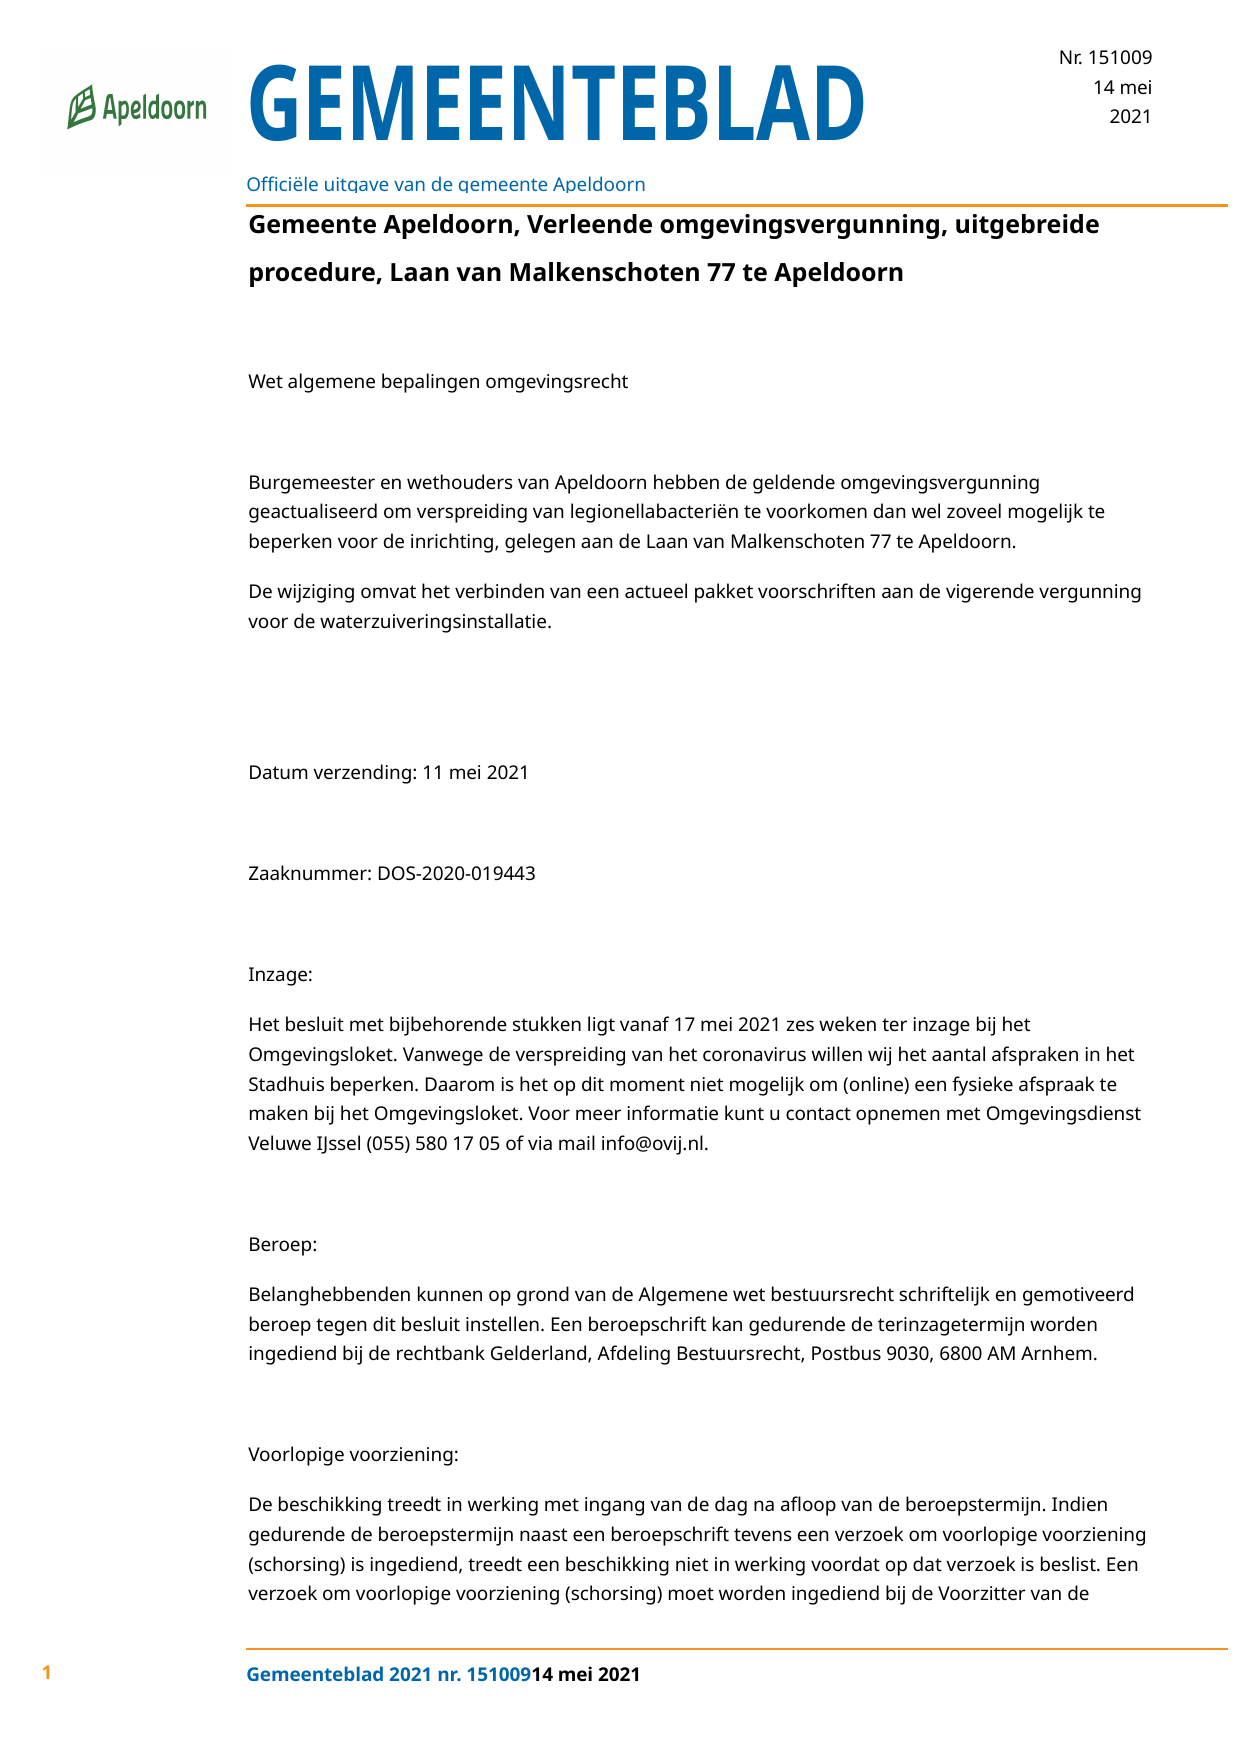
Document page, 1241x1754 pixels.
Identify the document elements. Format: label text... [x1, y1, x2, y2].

text Wet algemene bepalingen omgevingsrecht [248, 368, 1152, 394]
text Zaaknummer: DOS-2020-019443 [248, 860, 1152, 886]
text Inzage: [248, 961, 1152, 987]
text Datum verzending: 11 mei 2021 [248, 759, 1152, 785]
text Belanghebbenden kunnen op grond van de Algemene wet bestuursrecht schriftelijk en gemotiveerd beroep tegen dit besluit instellen. Een beroepschrift kan gedurende de terinzagetermijn worden ingediend bij de rechtbank Gelderland, Afdeling Bestuursrecht, Postbus 9030, 6800 AM Arnhem. [248, 1281, 1152, 1366]
picture [41, 47, 231, 172]
text De beschikking treedt in werking met ingang van de dag na afloop van de beroepstermijn. Indien gedurende de beroepstermijn naast een beroepschrift tevens een verzoek om voorlopige voorziening (schorsing) is ingediend, treedt een beschikking niet in werking voordat op dat verzoek is beslist. Een verzoek om voorlopige voorziening (schorsing) moet worden ingediend bij de Voorzitter van de [248, 1492, 1152, 1606]
text Het besluit met bijbehorende stukken ligt vanaf 17 mei 2021 zes weken ter inzage bij het Omgevingsloket. Vanwege de verspreiding van het coronavirus willen wij het aantal afspraken in het Stadhuis beperken. Daarom is het op dit moment niet mogelijk om (online) een fysieke afspraak te maken bij het Omgevingsloket. Voor meer informatie kunt u contact opnemen met Omgevingsdienst Veluwe IJssel (055) 580 17 05 of via mail info@ovij.nl. [248, 1012, 1152, 1156]
text Voorlopige voorziening: [248, 1441, 1152, 1467]
text Gemeente Apeldoorn, Verleende omgevingsvergunning, uitgebreide procedure, Laan van Malkenschoten 77 te Apeldoorn [248, 207, 1152, 288]
text Beroep: [248, 1231, 1152, 1257]
text De wijziging omvat het verbinden van een actueel pakket voorschriften aan de vigerende vergunning voor de waterzuiveringsinstallatie. [248, 579, 1152, 634]
text Burgemeester en wethouders van Apeldoorn hebben de geldende omgevingsvergunning geactualiseerd om verspreiding van legionellabacteriën te voorkomen dan wel zoveel mogelijk te beperken voor de inrichting, gelegen aan de Laan van Malkenschoten 77 te Apeldoorn. [248, 469, 1152, 554]
